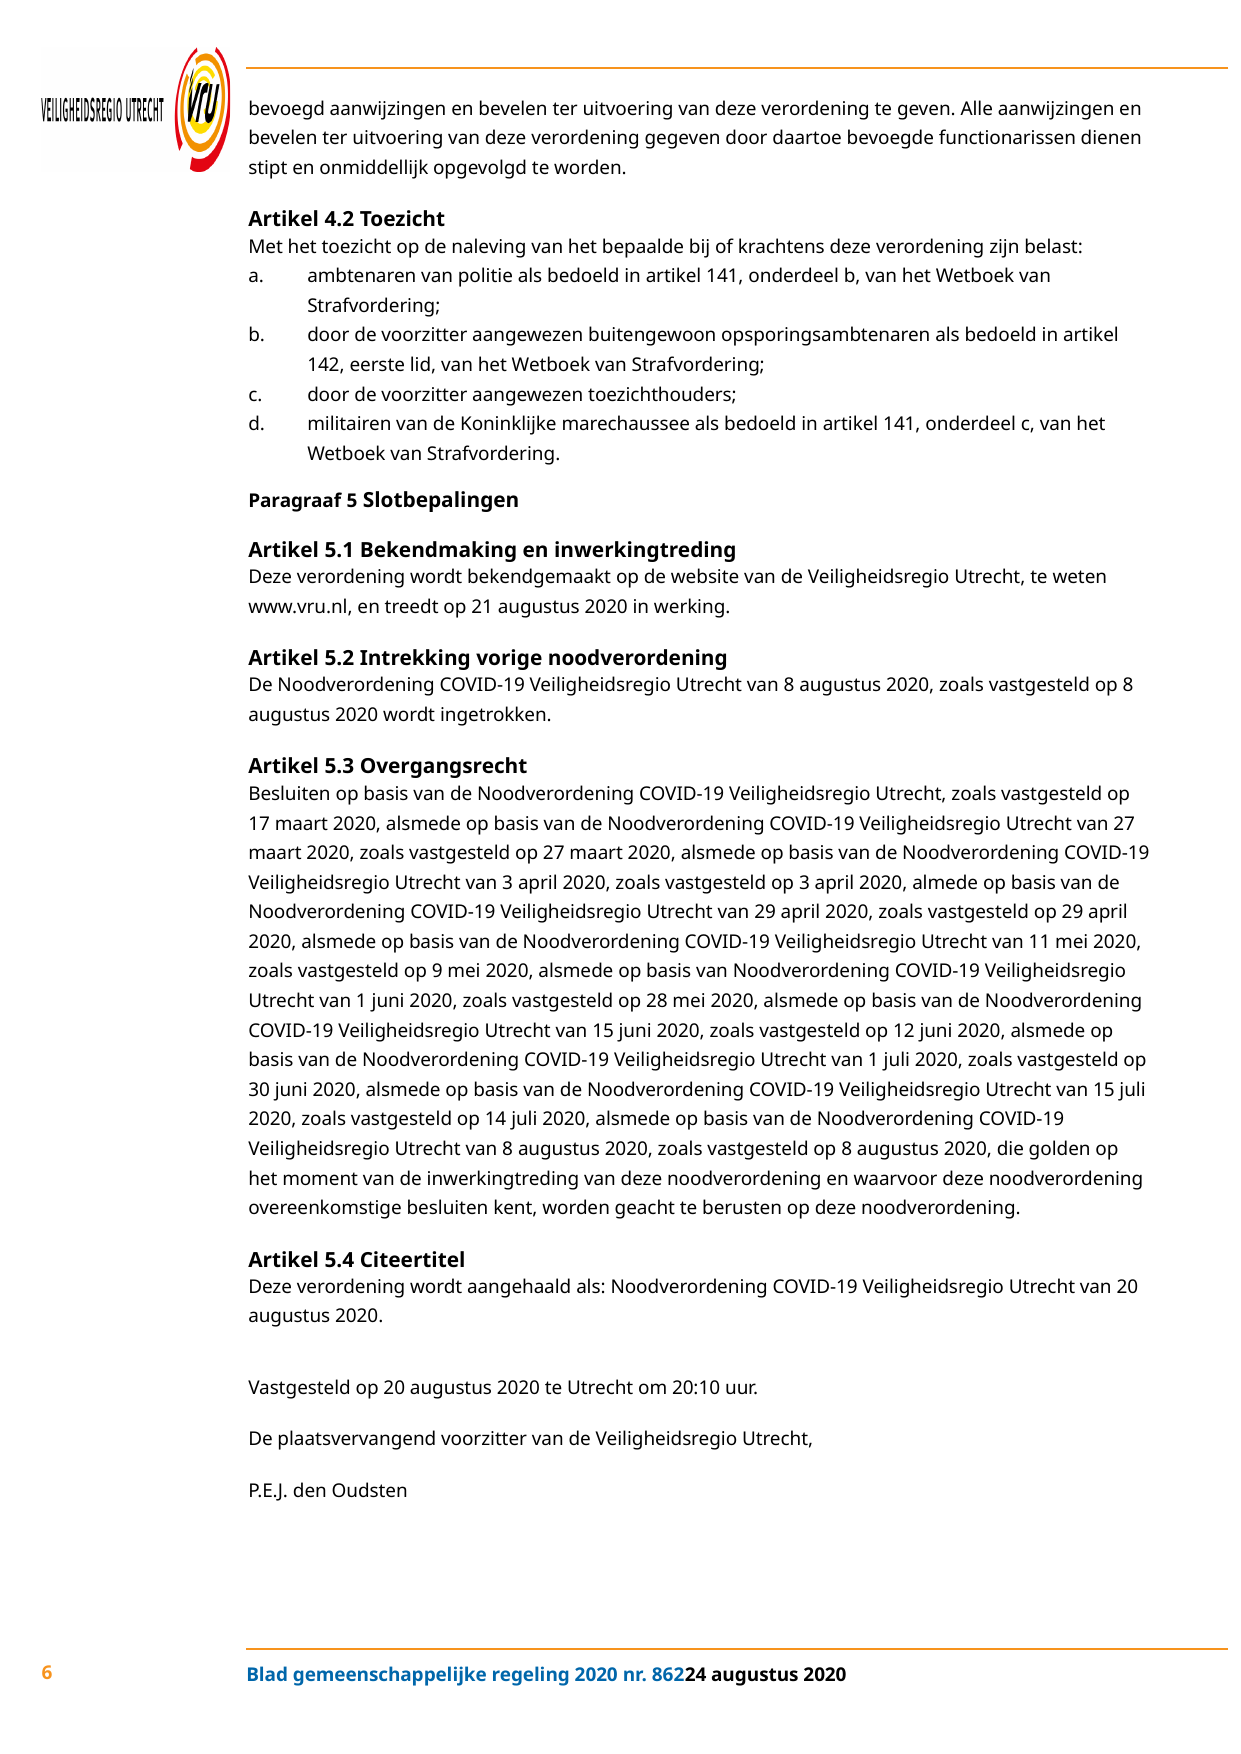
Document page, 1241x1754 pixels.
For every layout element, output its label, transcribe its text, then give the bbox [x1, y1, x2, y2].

picture [41, 47, 231, 172]
text Artikel 4.2 Toezicht [248, 204, 1152, 233]
text bevoegd aanwijzingen en bevelen ter uitvoering van deze verordening te geven. Alle aanwijzingen en bevelen ter uitvoering van deze verordening gegeven door daartoe bevoegde functionarissen dienen stipt en onmiddellijk opgevolgd te worden. [248, 95, 1152, 180]
text Deze verordening wordt bekendgemaakt op de website van de Veiligheidsregio Utrecht, te weten www.vru.nl, en treedt op 21 augustus 2020 in werking. [248, 563, 1152, 618]
text Besluiten op basis van de Noodverordening COVID-19 Veiligheidsregio Utrecht, zoals vastgesteld op 17 maart 2020, alsmede op basis van de Noodverordening COVID-19 Veiligheidsregio Utrecht van 27 maart 2020, zoals vastgesteld op 27 maart 2020, alsmede op basis van de Noodverordening COVID-19 Veiligheidsregio Utrecht van 3 april 2020, zoals vastgesteld op 3 april 2020, almede op basis van de Noodverordening COVID-19 Veiligheidsregio Utrecht van 29 april 2020, zoals vastgesteld op 29 april 2020, alsmede op basis van de Noodverordening COVID-19 Veiligheidsregio Utrecht van 11 mei 2020, zoals vastgesteld op 9 mei 2020, alsmede op basis van Noodverordening COVID-19 Veiligheidsregio Utrecht van 1 juni 2020, zoals vastgesteld op 28 mei 2020, alsmede op basis van de Noodverordening COVID-19 Veiligheidsregio Utrecht van 15 juni 2020, zoals vastgesteld op 12 juni 2020, alsmede op basis van de Noodverordening COVID-19 Veiligheidsregio Utrecht van 1 juli 2020, zoals vastgesteld op 30 juni 2020, alsmede op basis van de Noodverordening COVID-19 Veiligheidsregio Utrecht van 15 juli 2020, zoals vastgesteld op 14 juli 2020, alsmede op basis van de Noodverordening COVID-19 Veiligheidsregio Utrecht van 8 augustus 2020, zoals vastgesteld op 8 augustus 2020, die golden op het moment van de inwerkingtreding van deze noodverordening en waarvoor deze noodverordening overeenkomstige besluiten kent, worden geacht te berusten op deze noodverordening. [248, 780, 1152, 1220]
text P.E.J. den Oudsten [248, 1477, 1152, 1503]
text De plaatsvervangend voorzitter van de Veiligheidsregio Utrecht, [248, 1426, 1152, 1451]
list door de voorzitter aangewezen buitengewoon opsporingsambtenaren als bedoeld in artikel 142, eerste lid, van het Wetboek van Strafvordering; [248, 322, 1152, 377]
list militairen van de Koninklijke marechaussee als bedoeld in artikel 141, onderdeel c, van het Wetboek van Strafvordering. [248, 410, 1152, 466]
text Deze verordening wordt aangehaald als: Noodverordening COVID-19 Veiligheidsregio Utrecht van 20 augustus 2020. [248, 1273, 1152, 1328]
text Artikel 5.1 Bekendmaking en inwerkingtreding [248, 535, 1152, 563]
text Vastgesteld op 20 augustus 2020 te Utrecht om 20:10 uur. [248, 1374, 1152, 1400]
list ambtenaren van politie als bedoeld in artikel 141, onderdeel b, van het Wetboek van Strafvordering; [248, 262, 1152, 318]
text Artikel 5.4 Citeertitel [248, 1245, 1152, 1273]
text Met het toezicht op de naleving van het bepaalde bij of krachtens deze verordening zijn belast: [248, 233, 1152, 258]
text Artikel 5.3 Overgangsrecht [248, 752, 1152, 780]
list door de voorzitter aangewezen toezichthouders; [248, 381, 1152, 406]
text Artikel 5.2 Intrekking vorige noodverordening [248, 643, 1152, 672]
text Paragraaf 5 Slotbepalingen [248, 486, 1152, 514]
text De Noodverordening COVID-19 Veiligheidsregio Utrecht van 8 augustus 2020, zoals vastgesteld op 8 augustus 2020 wordt ingetrokken. [248, 672, 1152, 727]
